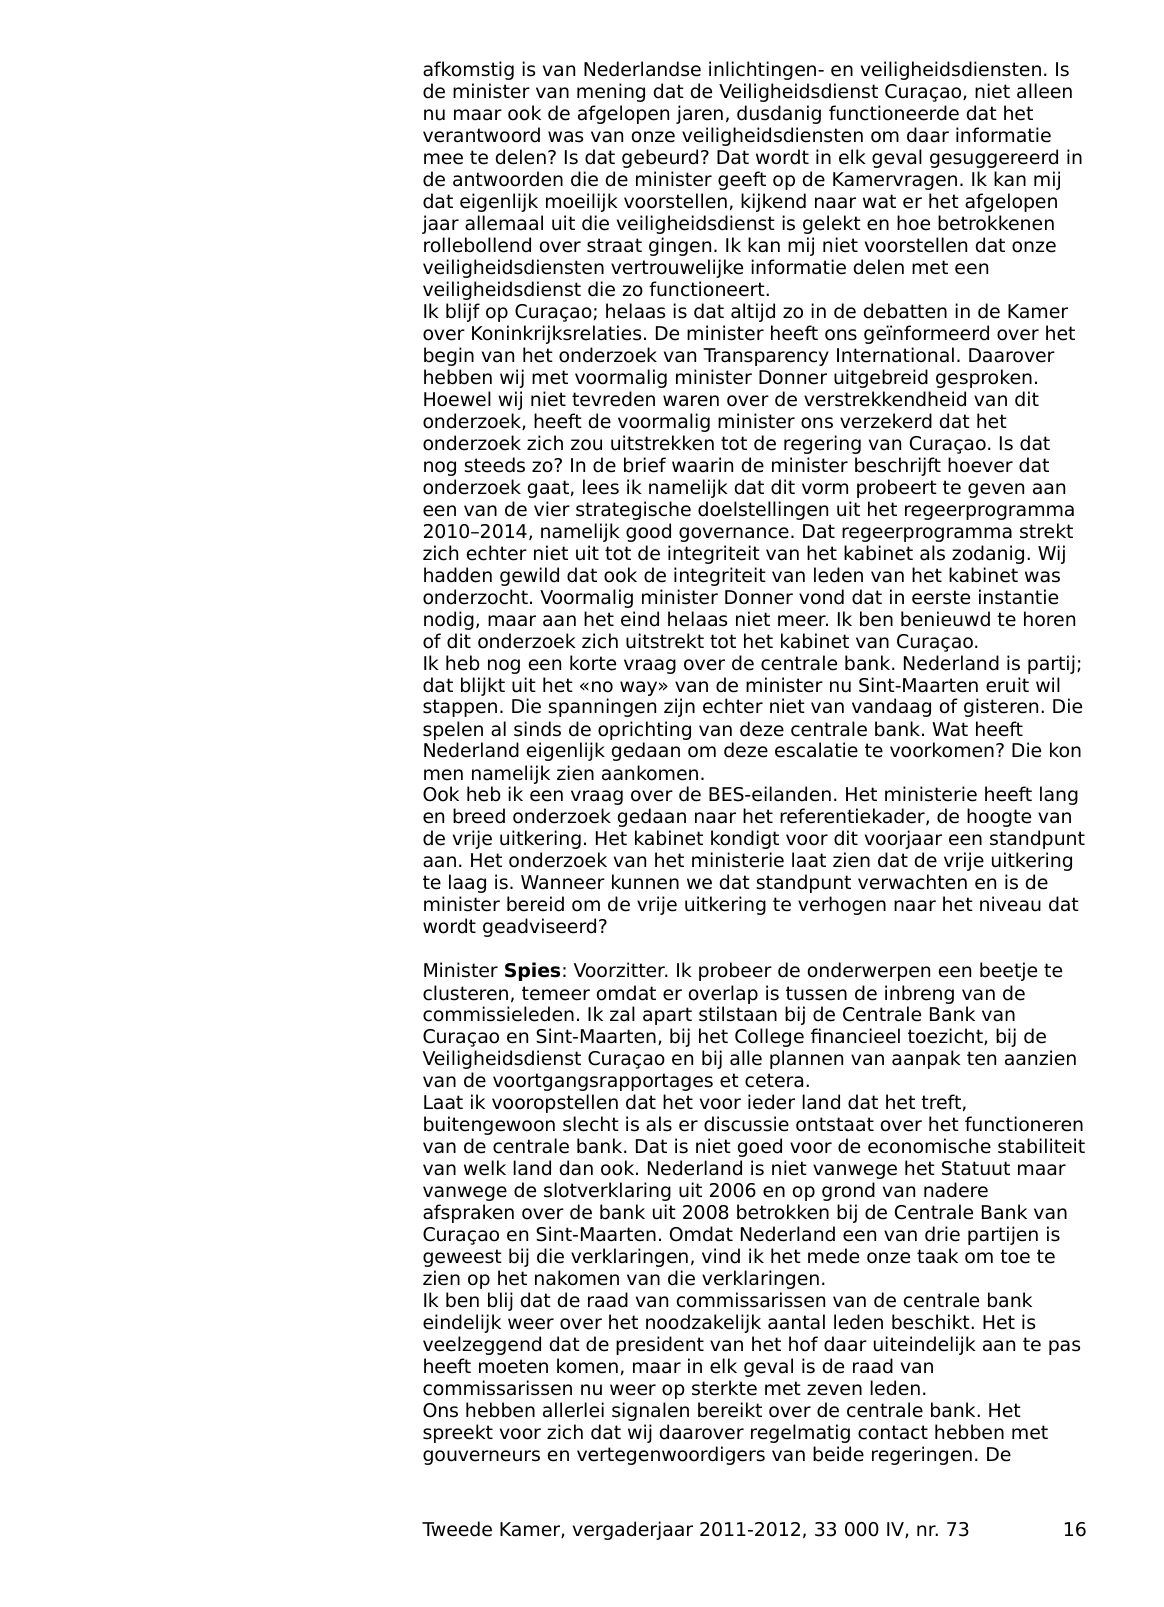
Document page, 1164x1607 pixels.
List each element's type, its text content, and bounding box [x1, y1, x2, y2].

text Minister Spies: Voorzitter. Ik probeer de onderwerpen een beetje te clusteren, temeer omdat er overlap is tussen de inbreng van de commissieleden. Ik zal apart stilstaan bij de Centrale Bank van Curaçao en Sint-Maarten, bij het College financieel toezicht, bij de Veiligheidsdienst Curaçao en bij alle plannen van aanpak ten aanzien van de voortgangsrapportages et cetera. [422, 960, 1087, 1092]
text Laat ik vooropstellen dat het voor ieder land dat het treft, buitengewoon slecht is als er discussie ontstaat over het functioneren van de centrale bank. Dat is niet goed voor de economische stabiliteit van welk land dan ook. Nederland is niet vanwege het Statuut maar vanwege de slotverklaring uit 2006 en op grond van nadere afspraken over de bank uit 2008 betrokken bij de Centrale Bank van Curaçao en Sint-Maarten. Omdat Nederland een van drie partijen is geweest bij die verklaringen, vind ik het mede onze taak om toe te zien op het nakomen van die verklaringen. [422, 1092, 1087, 1290]
text Ik ben blij dat de raad van commissarissen van de centrale bank eindelijk weer over het noodzakelijk aantal leden beschikt. Het is veelzeggend dat de president van het hof daar uiteindelijk aan te pas heeft moeten komen, maar in elk geval is de raad van commissarissen nu weer op sterkte met zeven leden. [422, 1290, 1087, 1400]
text Ook heb ik een vraag over de BES-eilanden. Het ministerie heeft lang en breed onderzoek gedaan naar het referentiekader, de hoogte van de vrije uitkering. Het kabinet kondigt voor dit voorjaar een standpunt aan. Het onderzoek van het ministerie laat zien dat de vrije uitkering te laag is. Wanneer kunnen we dat standpunt verwachten en is de minister bereid om de vrije uitkering te verhogen naar het niveau dat wordt geadviseerd? [422, 784, 1087, 938]
text Ik heb nog een korte vraag over de centrale bank. Nederland is partij; dat blijkt uit het «no way» van de minister nu Sint-Maarten eruit wil stappen. Die spanningen zijn echter niet van vandaag of gisteren. Die spelen al sinds de oprichting van deze centrale bank. Wat heeft Nederland eigenlijk gedaan om deze escalatie te voorkomen? Die kon men namelijk zien aankomen. [422, 652, 1087, 784]
text afkomstig is van Nederlandse inlichtingen- en veiligheidsdiensten. Is de minister van mening dat de Veiligheidsdienst Curaçao, niet alleen nu maar ook de afgelopen jaren, dusdanig functioneerde dat het verantwoord was van onze veiligheidsdiensten om daar informatie mee te delen? Is dat gebeurd? Dat wordt in elk geval gesuggereerd in de antwoorden die de minister geeft op de Kamervragen. Ik kan mij dat eigenlijk moeilijk voorstellen, kijkend naar wat er het afgelopen jaar allemaal uit die veiligheidsdienst is gelekt en hoe betrokkenen rollebollend over straat gingen. Ik kan mij niet voorstellen dat onze veiligheidsdiensten vertrouwelijke informatie delen met een veiligheidsdienst die zo functioneert. [422, 59, 1087, 301]
text Ik blijf op Curaçao; helaas is dat altijd zo in de debatten in de Kamer over Koninkrijksrelaties. De minister heeft ons geïnformeerd over het begin van het onderzoek van Transparency International. Daarover hebben wij met voormalig minister Donner uitgebreid gesproken. Hoewel wij niet tevreden waren over de verstrekkendheid van dit onderzoek, heeft de voormalig minister ons verzekerd dat het onderzoek zich zou uitstrekken tot de regering van Curaçao. Is dat nog steeds zo? In de brief waarin de minister beschrijft hoever dat onderzoek gaat, lees ik namelijk dat dit vorm probeert te geven aan een van de vier strategische doelstellingen uit het regeerprogramma 2010–2014, namelijk good governance. Dat regeerprogramma strekt zich echter niet uit tot de integriteit van het kabinet als zodanig. Wij hadden gewild dat ook de integriteit van leden van het kabinet was onderzocht. Voormalig minister Donner vond dat in eerste instantie nodig, maar aan het eind helaas niet meer. Ik ben benieuwd te horen of dit onderzoek zich uitstrekt tot het kabinet van Curaçao. [422, 301, 1087, 652]
text Ons hebben allerlei signalen bereikt over de centrale bank. Het spreekt voor zich dat wij daarover regelmatig contact hebben met gouverneurs en vertegenwoordigers van beide regeringen. De [422, 1400, 1087, 1466]
